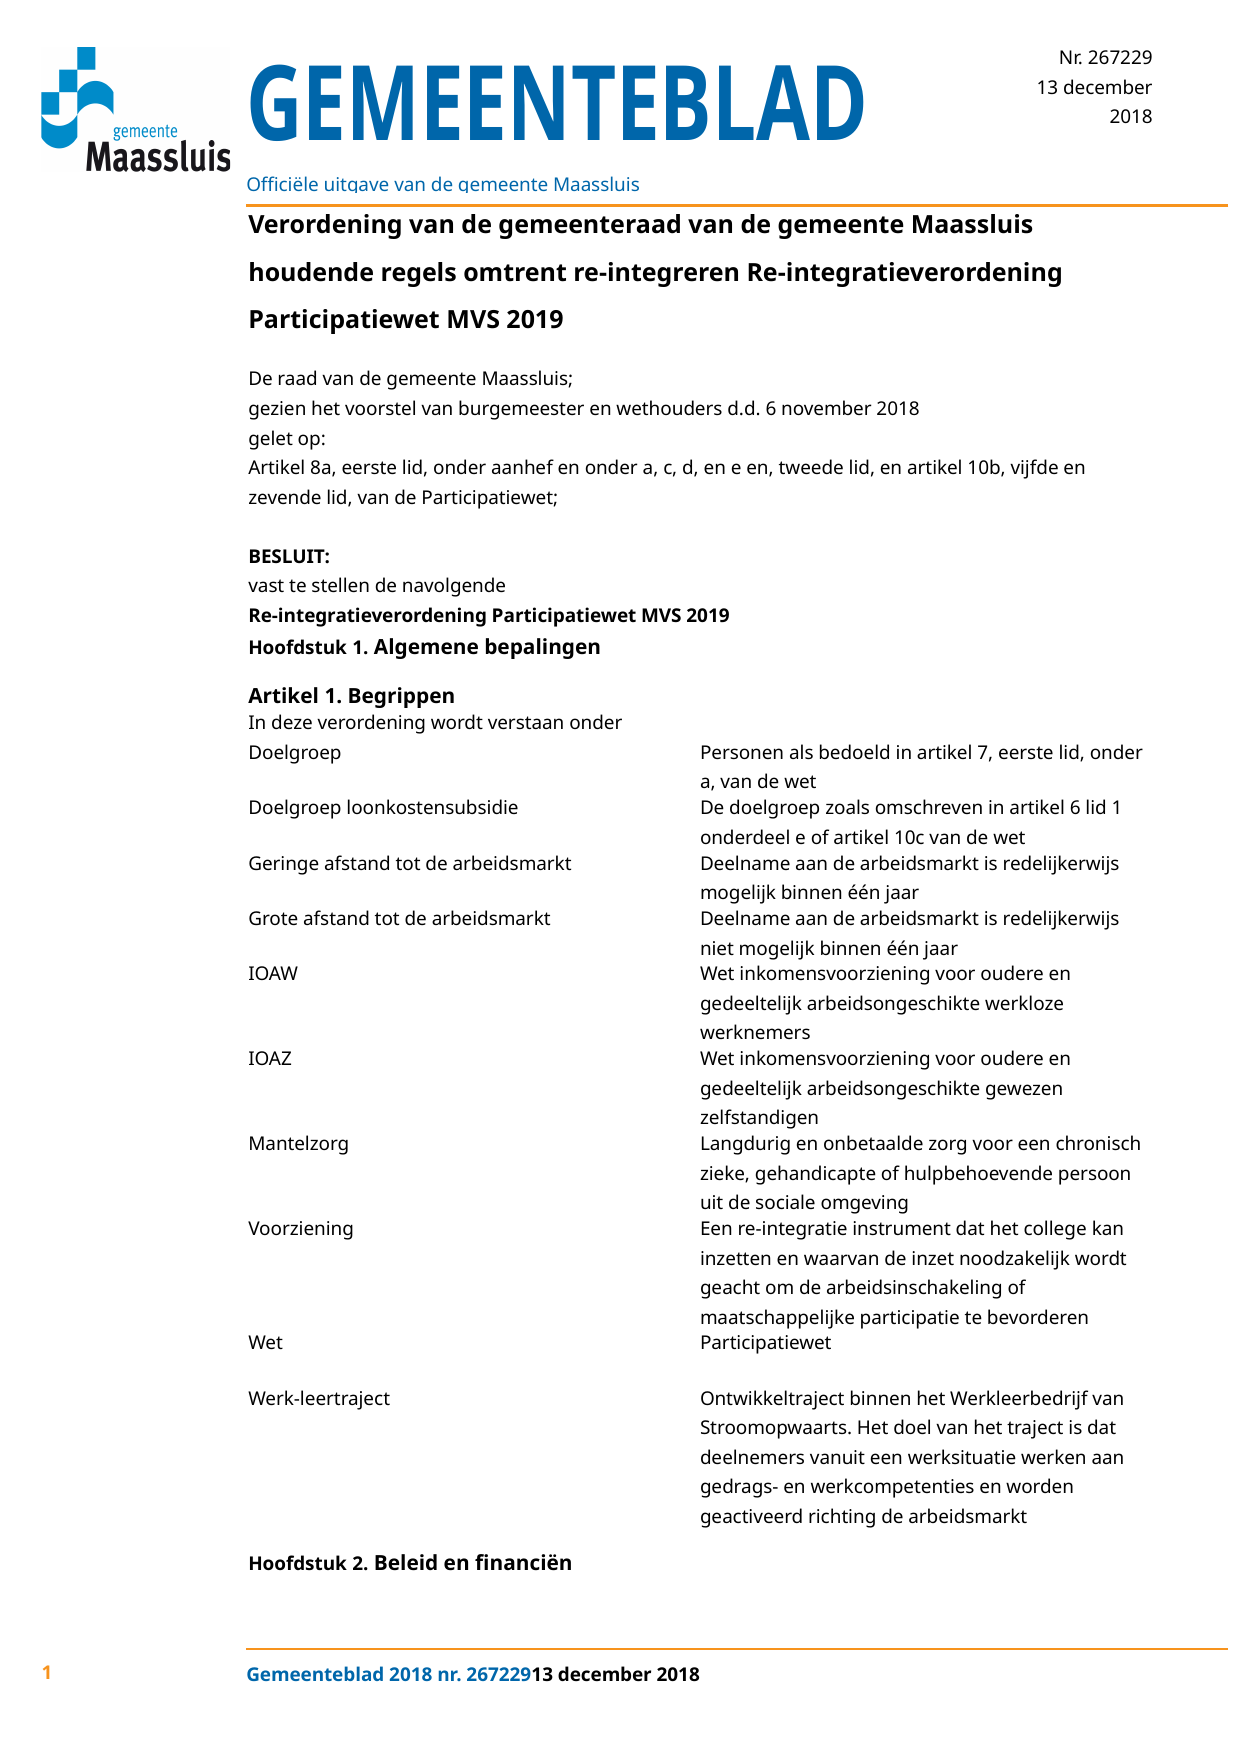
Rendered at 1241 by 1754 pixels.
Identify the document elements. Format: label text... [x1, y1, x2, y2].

table_cell Deelname aan de arbeidsmarkt is redelijkerwijs niet mogelijk binnen één jaar [700, 905, 1152, 960]
text Verordening van de gemeenteraad van de gemeente Maassluis houdende regels omtrent re-integreren Re-integratieverordening Participatiewet MVS 2019 [248, 207, 1152, 336]
table_cell Participatiewet [700, 1330, 1152, 1385]
table_cell Voorziening [248, 1215, 700, 1329]
text gelet op: [248, 425, 1152, 450]
table_cell Wet [248, 1330, 700, 1385]
table_cell Deelname aan de arbeidsmarkt is redelijkerwijs mogelijk binnen één jaar [700, 850, 1152, 905]
text Hoofdstuk 2. Beleid en financiën [248, 1548, 1152, 1577]
picture [41, 47, 231, 172]
table_cell Een re-integratie instrument dat het college kan inzetten en waarvan de inzet noodzakelijk wordt geacht om de arbeidsinschakeling of maatschappelijke participatie te bevorderen [700, 1215, 1152, 1329]
table_cell Wet inkomensvoorziening voor oudere en gedeeltelijk arbeidsongeschikte gewezen zelfstandigen [700, 1045, 1152, 1130]
text Hoofdstuk 1. Algemene bepalingen [248, 632, 1152, 660]
text BESLUIT: [248, 543, 1152, 569]
table_header Personen als bedoeld in artikel 7, eerste lid, onder a, van de wet [700, 739, 1152, 794]
table_cell IOAW [248, 960, 700, 1045]
text vast te stellen de navolgende [248, 573, 1152, 598]
text Re-integratieverordening Participatiewet MVS 2019 [248, 602, 1152, 628]
table_cell Geringe afstand tot de arbeidsmarkt [248, 850, 700, 905]
table_cell De doelgroep zoals omschreven in artikel 6 lid 1 onderdeel e of artikel 10c van de wet [700, 795, 1152, 850]
table_cell Doelgroep loonkostensubsidie [248, 795, 700, 850]
text De raad van de gemeente Maassluis; [248, 366, 1152, 391]
text Artikel 1. Begrippen [248, 681, 1152, 709]
table_cell Ontwikkeltraject binnen het Werkleerbedrijf van Stroomopwaarts. Het doel van het traject is dat deelnemers vanuit een werksituatie werken aan gedrags- en werkcompetenties en worden geactiveerd richting de arbeidsmarkt [700, 1385, 1152, 1529]
table_header Doelgroep [248, 739, 700, 794]
table_cell Mantelzorg [248, 1130, 700, 1215]
text gezien het voorstel van burgemeester en wethouders d.d. 6 november 2018 [248, 395, 1152, 421]
table_cell Langdurig en onbetaalde zorg voor een chronisch zieke, gehandicapte of hulpbehoevende persoon uit de sociale omgeving [700, 1130, 1152, 1215]
text In deze verordening wordt verstaan onder [248, 709, 1152, 735]
table_cell IOAZ [248, 1045, 700, 1130]
table_cell Grote afstand tot de arbeidsmarkt [248, 905, 700, 960]
text Artikel 8a, eerste lid, onder aanhef en onder a, c, d, en e en, tweede lid, en artikel 10b, vijfde en zevende lid, van de Participatiewet; [248, 454, 1152, 509]
table_cell Wet inkomensvoorziening voor oudere en gedeeltelijk arbeidsongeschikte werkloze werknemers [700, 960, 1152, 1045]
table_cell Werk-leertraject [248, 1385, 700, 1529]
picture [41, 47, 77, 92]
